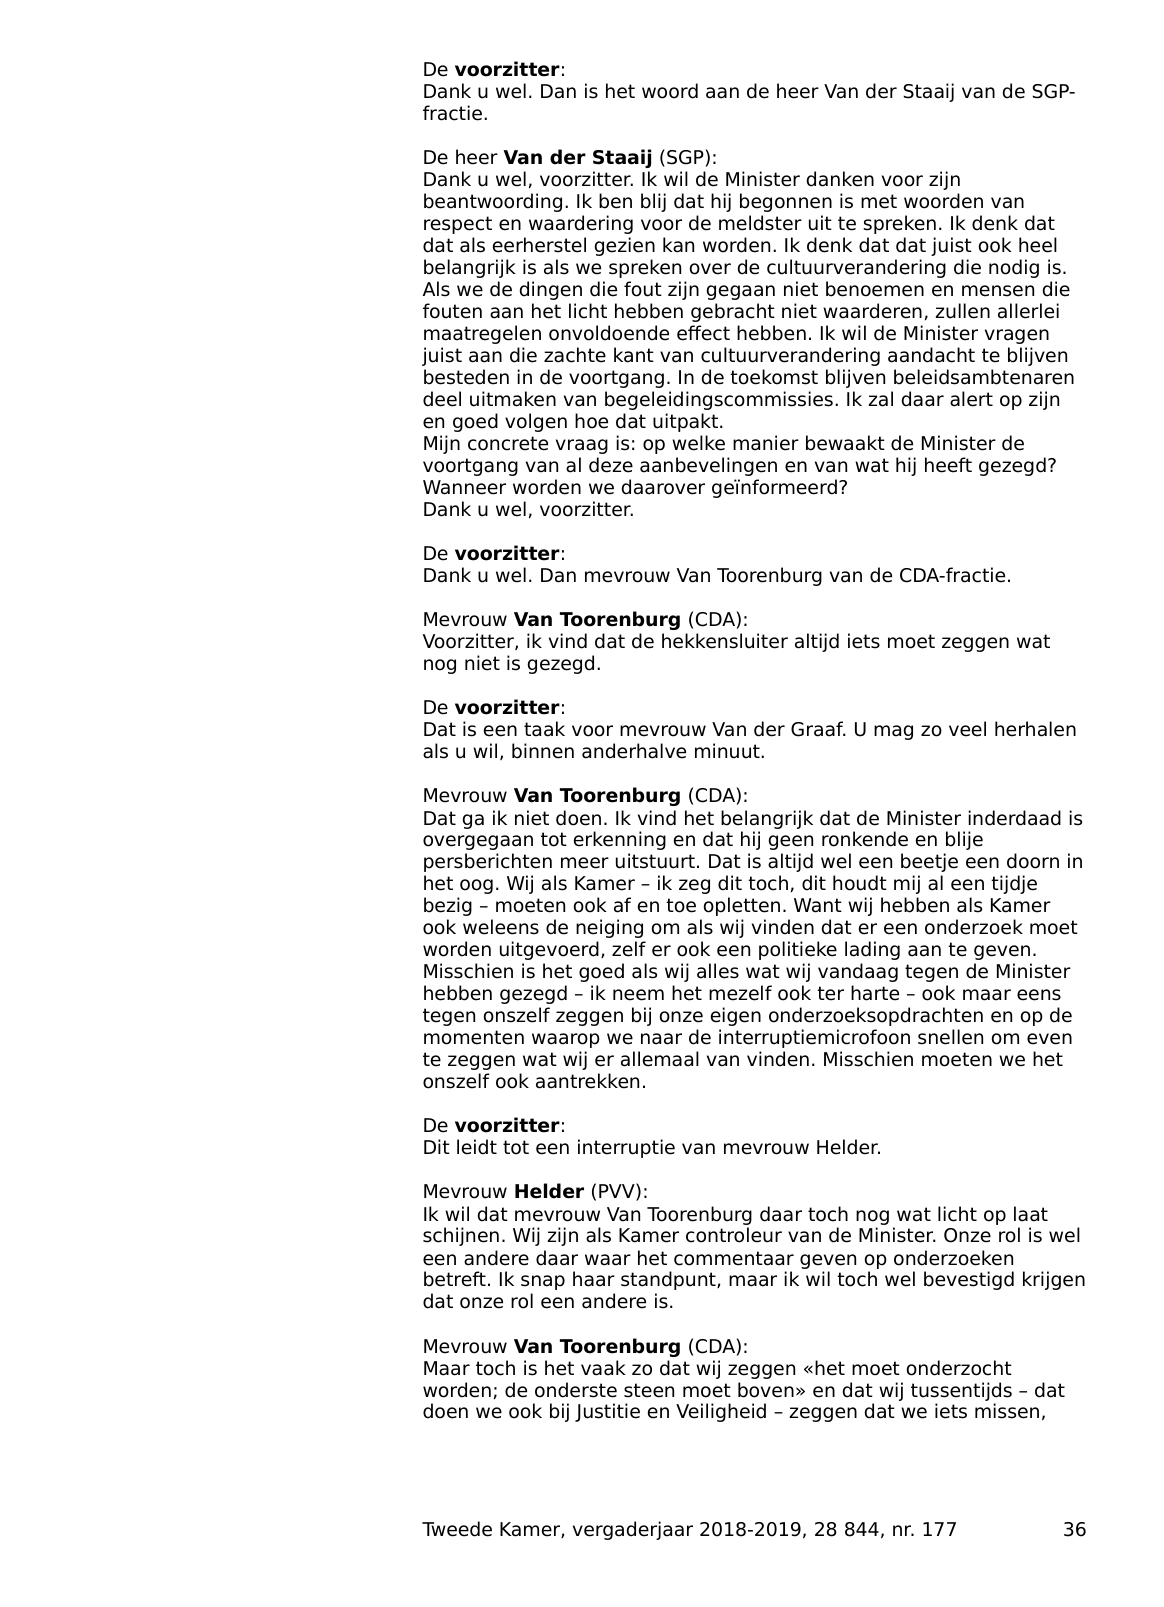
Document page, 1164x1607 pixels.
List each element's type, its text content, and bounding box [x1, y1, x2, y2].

text De voorzitter: [422, 59, 1087, 81]
text Maar toch is het vaak zo dat wij zeggen «het moet onderzocht worden; de onderste steen moet boven» en dat wij tussentijds – dat doen we ook bij Justitie en Veiligheid – zeggen dat we iets missen, [422, 1357, 1087, 1423]
text Mevrouw Van Toorenburg (CDA): [422, 609, 1087, 631]
text De voorzitter: [422, 543, 1087, 565]
text Mevrouw Helder (PVV): [422, 1181, 1087, 1203]
text Dank u wel. Dan is het woord aan de heer Van der Staaij van de SGP-fractie. [422, 81, 1087, 125]
text Dank u wel. Dan mevrouw Van Toorenburg van de CDA-fractie. [422, 565, 1087, 587]
text Dat is een taak voor mevrouw Van der Graaf. U mag zo veel herhalen als u wil, binnen anderhalve minuut. [422, 719, 1087, 763]
text De heer Van der Staaij (SGP): [422, 147, 1087, 169]
text Voorzitter, ik vind dat de hekkensluiter altijd iets moet zeggen wat nog niet is gezegd. [422, 631, 1087, 675]
text Dit leidt tot een interruptie van mevrouw Helder. [422, 1137, 1087, 1159]
text De voorzitter: [422, 697, 1087, 719]
text Dat ga ik niet doen. Ik vind het belangrijk dat de Minister inderdaad is overgegaan tot erkenning en dat hij geen ronkende en blije persberichten meer uitstuurt. Dat is altijd wel een beetje een doorn in het oog. Wij als Kamer – ik zeg dit toch, dit houdt mij al een tijdje bezig – moeten ook af en toe opletten. Want wij hebben als Kamer ook weleens de neiging om als wij vinden dat er een onderzoek moet worden uitgevoerd, zelf er ook een politieke lading aan te geven. Misschien is het goed als wij alles wat wij vandaag tegen de Minister hebben gezegd – ik neem het mezelf ook ter harte – ook maar eens tegen onszelf zeggen bij onze eigen onderzoeksopdrachten en op de momenten waarop we naar de interruptiemicrofoon snellen om even te zeggen wat wij er allemaal van vinden. Misschien moeten we het onszelf ook aantrekken. [422, 807, 1087, 1093]
text Mevrouw Van Toorenburg (CDA): [422, 785, 1087, 807]
text Ik wil dat mevrouw Van Toorenburg daar toch nog wat licht op laat schijnen. Wij zijn als Kamer controleur van de Minister. Onze rol is wel een andere daar waar het commentaar geven op onderzoeken betreft. Ik snap haar standpunt, maar ik wil toch wel bevestigd krijgen dat onze rol een andere is. [422, 1203, 1087, 1313]
text Mevrouw Van Toorenburg (CDA): [422, 1336, 1087, 1357]
text De voorzitter: [422, 1115, 1087, 1137]
text Mijn concrete vraag is: op welke manier bewaakt de Minister de voortgang van al deze aanbevelingen en van wat hij heeft gezegd? Wanneer worden we daarover geïnformeerd? [422, 433, 1087, 499]
text Dank u wel, voorzitter. Ik wil de Minister danken voor zijn beantwoording. Ik ben blij dat hij begonnen is met woorden van respect en waardering voor de meldster uit te spreken. Ik denk dat dat als eerherstel gezien kan worden. Ik denk dat dat juist ook heel belangrijk is als we spreken over de cultuurverandering die nodig is. Als we de dingen die fout zijn gegaan niet benoemen en mensen die fouten aan het licht hebben gebracht niet waarderen, zullen allerlei maatregelen onvoldoende effect hebben. Ik wil de Minister vragen juist aan die zachte kant van cultuurverandering aandacht te blijven besteden in de voortgang. In de toekomst blijven beleidsambtenaren deel uitmaken van begeleidingscommissies. Ik zal daar alert op zijn en goed volgen hoe dat uitpakt. [422, 169, 1087, 433]
text Dank u wel, voorzitter. [422, 499, 1087, 521]
